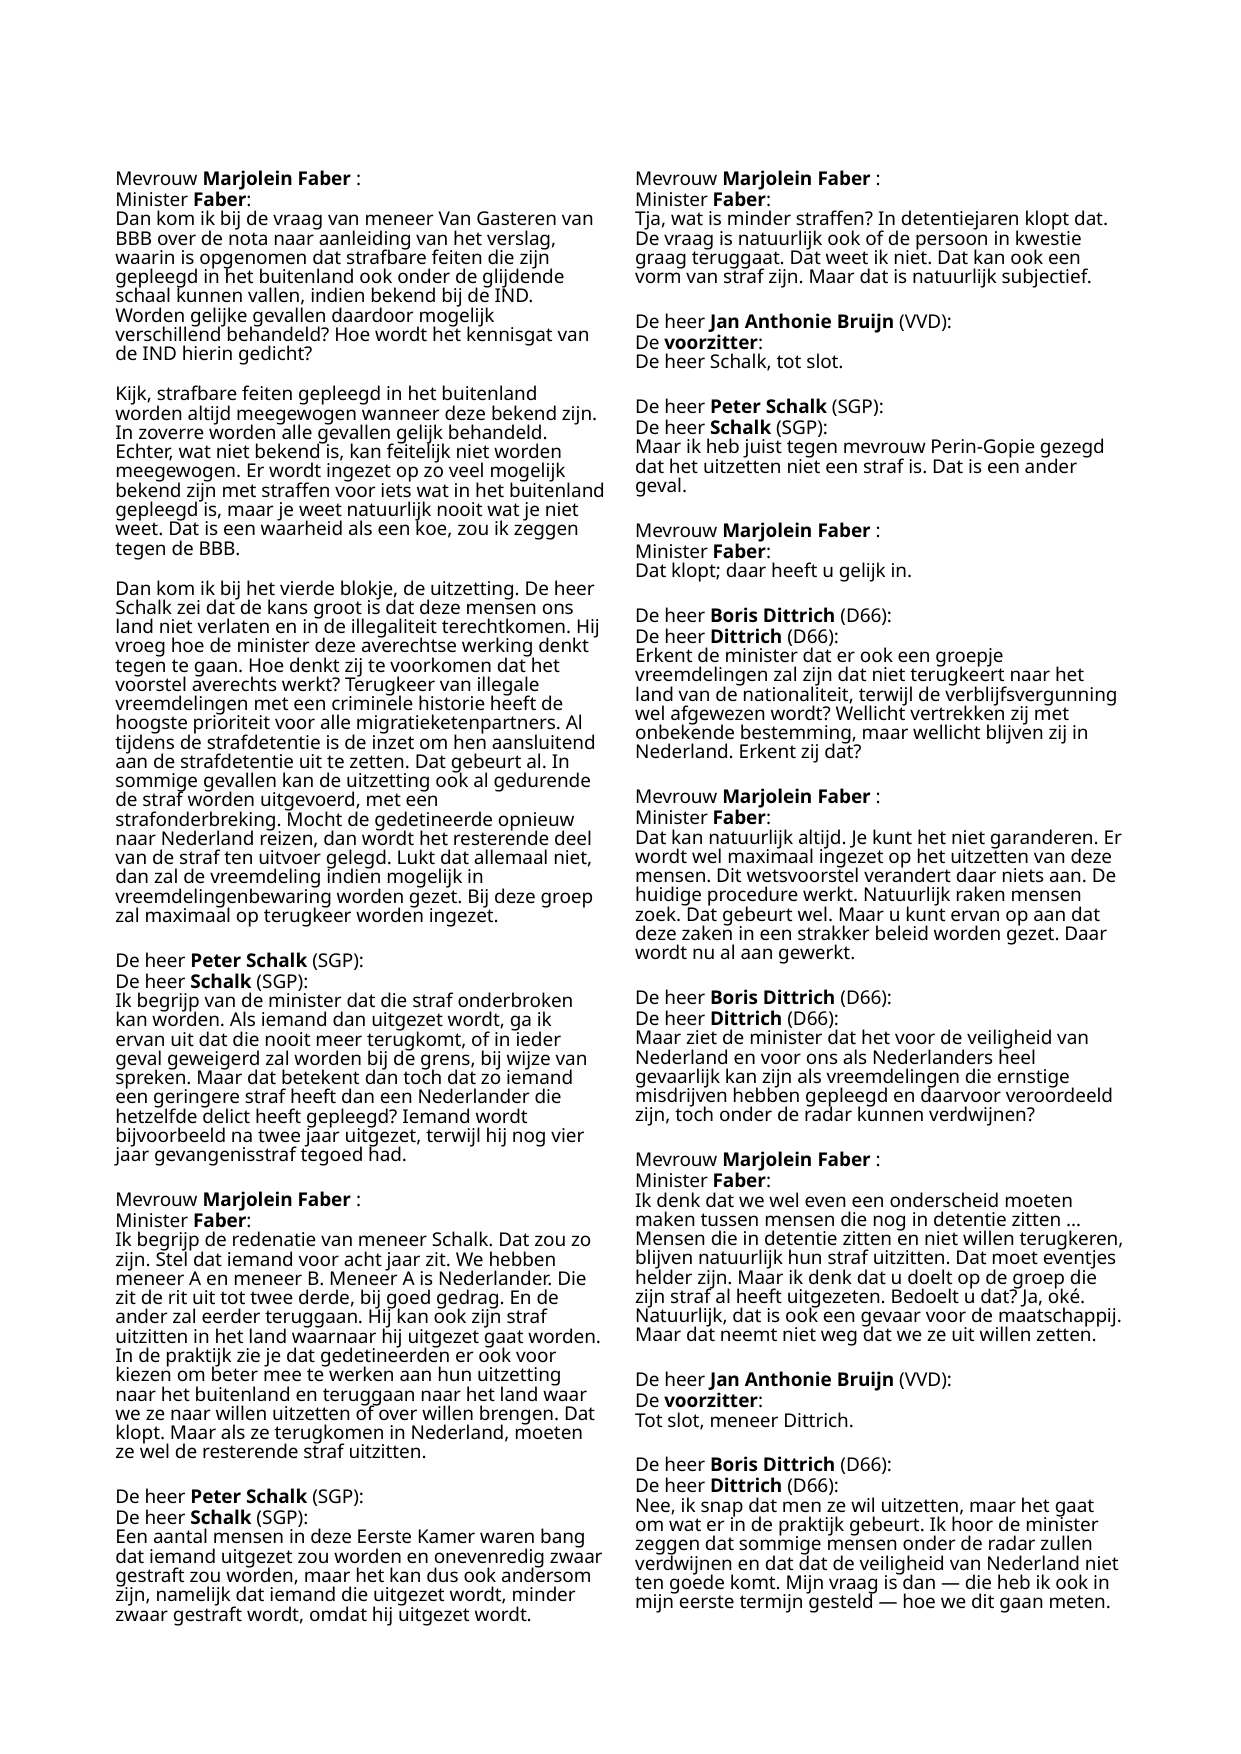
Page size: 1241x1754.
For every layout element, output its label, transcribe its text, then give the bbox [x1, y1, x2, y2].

text De heer Boris Dittrich (D66): [635, 984, 1125, 1010]
text Nee, ik snap dat men ze wil uitzetten, maar het gaat om wat er in de praktijk gebeurt. Ik hoor de minister zeggen dat sommige mensen onder de radar zullen verdwijnen en dat dat de veiligheid van Nederland niet ten goede komt. Mijn vraag is dan — die heb ik ook in mijn eerste termijn gesteld — hoe we dit gaan meten. [635, 1497, 1125, 1612]
text De heer Schalk (SGP): [635, 419, 1125, 438]
text Minister Faber: [115, 191, 605, 210]
text De heer Dittrich (D66): [635, 1010, 1125, 1029]
text De heer Boris Dittrich (D66): [635, 602, 1125, 628]
text Dat klopt; daar heeft u gelijk in. [635, 562, 1125, 581]
text Minister Faber: [635, 809, 1125, 829]
text Erkent de minister dat er ook een groepje vreemdelingen zal zijn dat niet terugkeert naar het land van de nationaliteit, terwijl de verblijfsvergunning wel afgewezen wordt? Wellicht vertrekken zij met onbekende bestemming, maar wellicht blijven zij in Nederland. Erkent zij dat? [635, 647, 1125, 763]
text De heer Schalk (SGP): [115, 973, 605, 992]
text Minister Faber: [115, 1212, 605, 1231]
text Kijk, strafbare feiten gepleegd in het buitenland worden altijd meegewogen wanneer deze bekend zijn. In zoverre worden alle gevallen gelijk behandeld. Echter, wat niet bekend is, kan feitelijk niet worden meegewogen. Er wordt ingezet op zo veel mogelijk bekend zijn met straffen voor iets wat in het buitenland gepleegd is, maar je weet natuurlijk nooit wat je niet weet. Dat is een waarheid als een koe, zou ik zeggen tegen de BBB. [115, 385, 605, 559]
text De heer Peter Schalk (SGP): [115, 1483, 605, 1509]
text Mevrouw Marjolein Faber : [115, 1186, 605, 1212]
text De heer Boris Dittrich (D66): [635, 1452, 1125, 1477]
text Dan kom ik bij het vierde blokje, de uitzetting. De heer Schalk zei dat de kans groot is dat deze mensen ons land niet verlaten en in de illegaliteit terechtkomen. Hij vroeg hoe de minister deze averechtse werking denkt tegen te gaan. Hoe denkt zij te voorkomen dat het voorstel averechts werkt? Terugkeer van illegale vreemdelingen met een criminele historie heeft de hoogste prioriteit voor alle migratieketenpartners. Al tijdens de strafdetentie is de inzet om hen aansluitend aan de strafdetentie uit te zetten. Dat gebeurt al. In sommige gevallen kan de uitzetting ook al gedurende de straf worden uitgevoerd, met een strafonderbreking. Mocht de gedetineerde opnieuw naar Nederland reizen, dan wordt het resterende deel van de straf ten uitvoer gelegd. Lukt dat allemaal niet, dan zal de vreemdeling indien mogelijk in vreemdelingenbewaring worden gezet. Bij deze groep zal maximaal op terugkeer worden ingezet. [115, 579, 605, 926]
text Dan kom ik bij de vraag van meneer Van Gasteren van BBB over de nota naar aanleiding van het verslag, waarin is opgenomen dat strafbare feiten die zijn gepleegd in het buitenland ook onder de glijdende schaal kunnen vallen, indien bekend bij de IND. Worden gelijke gevallen daardoor mogelijk verschillend behandeld? Hoe wordt het kennisgat van de IND hierin gedicht? [115, 210, 605, 364]
text Mevrouw Marjolein Faber : [635, 1147, 1125, 1172]
text De voorzitter: [635, 1392, 1125, 1412]
text Mevrouw Marjolein Faber : [635, 784, 1125, 809]
text Mevrouw Marjolein Faber : [635, 165, 1125, 191]
text Minister Faber: [635, 543, 1125, 562]
text De heer Schalk, tot slot. [635, 353, 1125, 373]
text Ik begrijp van de minister dat die straf onderbroken kan worden. Als iemand dan uitgezet wordt, ga ik ervan uit dat die nooit meer terugkomt, of in ieder geval geweigerd zal worden bij de grens, bij wijze van spreken. Maar dat betekent dan toch dat zo iemand een geringere straf heeft dan een Nederlander die hetzelfde delict heeft gepleegd? Iemand wordt bijvoorbeeld na twee jaar uitgezet, terwijl hij nog vier jaar gevangenisstraf tegoed had. [115, 992, 605, 1166]
text De heer Schalk (SGP): [115, 1509, 605, 1528]
text Minister Faber: [635, 191, 1125, 210]
text De heer Jan Anthonie Bruijn (VVD): [635, 1367, 1125, 1392]
text De heer Dittrich (D66): [635, 628, 1125, 647]
text De heer Peter Schalk (SGP): [115, 947, 605, 973]
text Tot slot, meneer Dittrich. [635, 1412, 1125, 1431]
text Maar ik heb juist tegen mevrouw Perin-Gopie gezegd dat het uitzetten niet een straf is. Dat is een ander geval. [635, 438, 1125, 496]
text Maar ziet de minister dat het voor de veiligheid van Nederland en voor ons als Nederlanders heel gevaarlijk kan zijn als vreemdelingen die ernstige misdrijven hebben gepleegd en daarvoor veroordeeld zijn, toch onder de radar kunnen verdwijnen? [635, 1029, 1125, 1126]
text Tja, wat is minder straffen? In detentiejaren klopt dat. De vraag is natuurlijk ook of de persoon in kwestie graag teruggaat. Dat weet ik niet. Dat kan ook een vorm van straf zijn. Maar dat is natuurlijk subjectief. [635, 210, 1125, 287]
text Mevrouw Marjolein Faber : [635, 517, 1125, 543]
text Mevrouw Marjolein Faber : [115, 165, 605, 191]
text Een aantal mensen in deze Eerste Kamer waren bang dat iemand uitgezet zou worden en onevenredig zwaar gestraft zou worden, maar het kan dus ook andersom zijn, namelijk dat iemand die uitgezet wordt, minder zwaar gestraft wordt, omdat hij uitgezet wordt. [115, 1528, 605, 1625]
text Dat kan natuurlijk altijd. Je kunt het niet garanderen. Er wordt wel maximaal ingezet op het uitzetten van deze mensen. Dit wetsvoorstel verandert daar niets aan. De huidige procedure werkt. Natuurlijk raken mensen zoek. Dat gebeurt wel. Maar u kunt ervan op aan dat deze zaken in een strakker beleid worden gezet. Daar wordt nu al aan gewerkt. [635, 829, 1125, 963]
text De heer Jan Anthonie Bruijn (VVD): [635, 308, 1125, 334]
text Ik denk dat we wel even een onderscheid moeten maken tussen mensen die nog in detentie zitten … Mensen die in detentie zitten en niet willen terugkeren, blijven natuurlijk hun straf uitzitten. Dat moet eventjes helder zijn. Maar ik denk dat u doelt op de groep die zijn straf al heeft uitgezeten. Bedoelt u dat? Ja, oké. Natuurlijk, dat is ook een gevaar voor de maatschappij. Maar dat neemt niet weg dat we ze uit willen zetten. [635, 1192, 1125, 1346]
text Ik begrijp de redenatie van meneer Schalk. Dat zou zo zijn. Stel dat iemand voor acht jaar zit. We hebben meneer A en meneer B. Meneer A is Nederlander. Die zit de rit uit tot twee derde, bij goed gedrag. En de ander zal eerder teruggaan. Hij kan ook zijn straf uitzitten in het land waarnaar hij uitgezet gaat worden. In de praktijk zie je dat gedetineerden er ook voor kiezen om beter mee te werken aan hun uitzetting naar het buitenland en teruggaan naar het land waar we ze naar willen uitzetten of over willen brengen. Dat klopt. Maar als ze terugkomen in Nederland, moeten ze wel de resterende straf uitzitten. [115, 1231, 605, 1463]
text Minister Faber: [635, 1172, 1125, 1192]
text De heer Dittrich (D66): [635, 1477, 1125, 1497]
text De voorzitter: [635, 334, 1125, 353]
text De heer Peter Schalk (SGP): [635, 393, 1125, 419]
